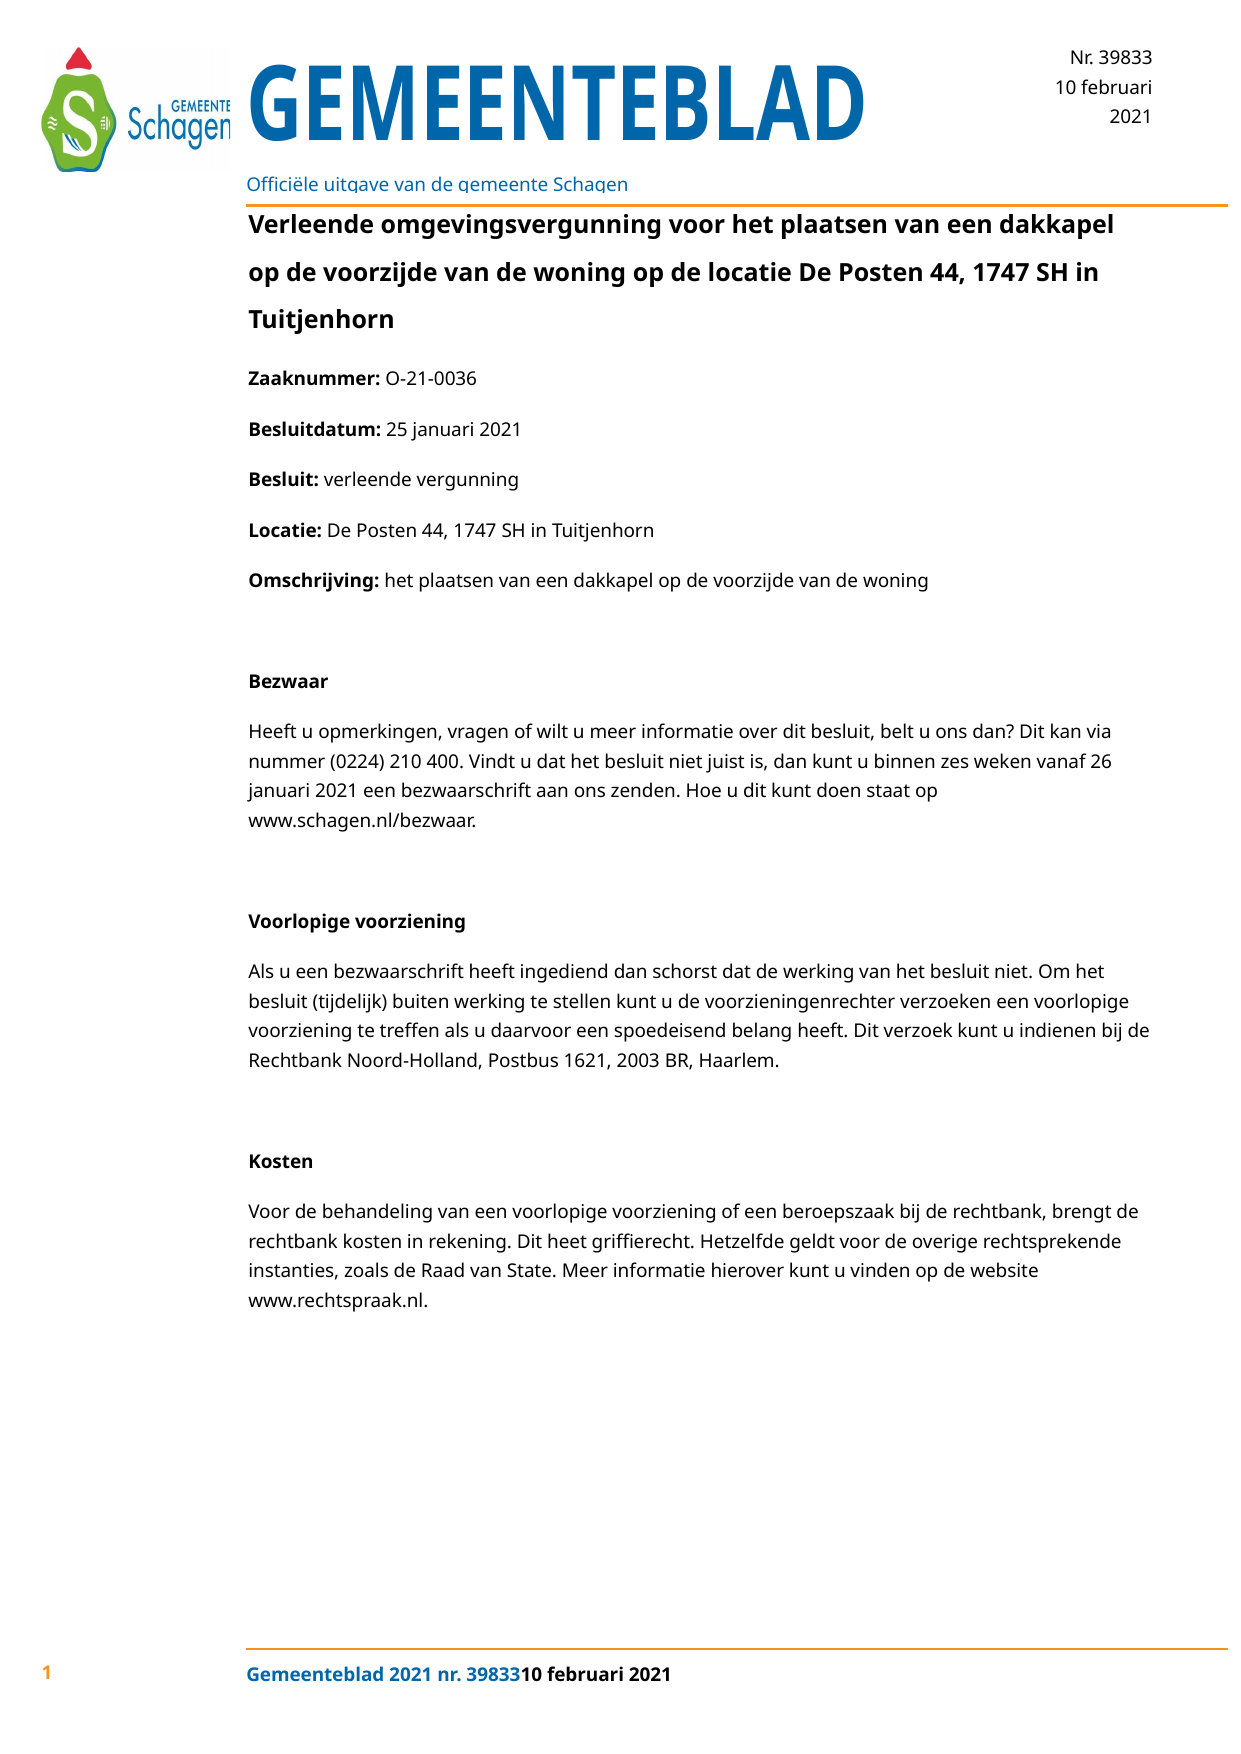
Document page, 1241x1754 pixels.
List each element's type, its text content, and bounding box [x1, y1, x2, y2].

text Zaaknummer: O-21-0036 [248, 366, 1152, 391]
text Voorlopige voorziening [248, 908, 1152, 934]
text Omschrijving: het plaatsen van een dakkapel op de voorzijde van de woning [248, 567, 1152, 593]
text Bezwaar [248, 668, 1152, 694]
text Verleende omgevingsvergunning voor het plaatsen van een dakkapel op de voorzijde van de woning op de locatie De Posten 44, 1747 SH in Tuitjenhorn [248, 207, 1152, 336]
text Besluit: verleende vergunning [248, 466, 1152, 492]
text Voor de behandeling van een voorlopige voorziening of een beroepszaak bij de rechtbank, brengt de rechtbank kosten in rekening. Dit heet griffierecht. Hetzelfde geldt voor de overige rechtsprekende instanties, zoals de Raad van State. Meer informatie hierover kunt u vinden op de website www.rechtspraak.nl. [248, 1198, 1152, 1313]
text Heeft u opmerkingen, vragen of wilt u meer informatie over dit besluit, belt u ons dan? Dit kan via nummer (0224) 210 400. Vindt u dat het besluit niet juist is, dan kunt u binnen zes weken vanaf 26 januari 2021 een bezwaarschrift aan ons zenden. Hoe u dit kunt doen staat op www.schagen.nl/bezwaar. [248, 718, 1152, 833]
text Locatie: De Posten 44, 1747 SH in Tuitjenhorn [248, 517, 1152, 542]
text Besluitdatum: 25 januari 2021 [248, 416, 1152, 442]
picture [41, 47, 231, 172]
text Als u een bezwaarschrift heeft ingediend dan schorst dat de werking van het besluit niet. Om het besluit (tijdelijk) buiten werking te stellen kunt u de voorzieningenrechter verzoeken een voorlopige voorziening te treffen als u daarvoor een spoedeisend belang heeft. Dit verzoek kunt u indienen bij de Rechtbank Noord-Holland, Postbus 1621, 2003 BR, Haarlem. [248, 958, 1152, 1073]
text Kosten [248, 1148, 1152, 1174]
